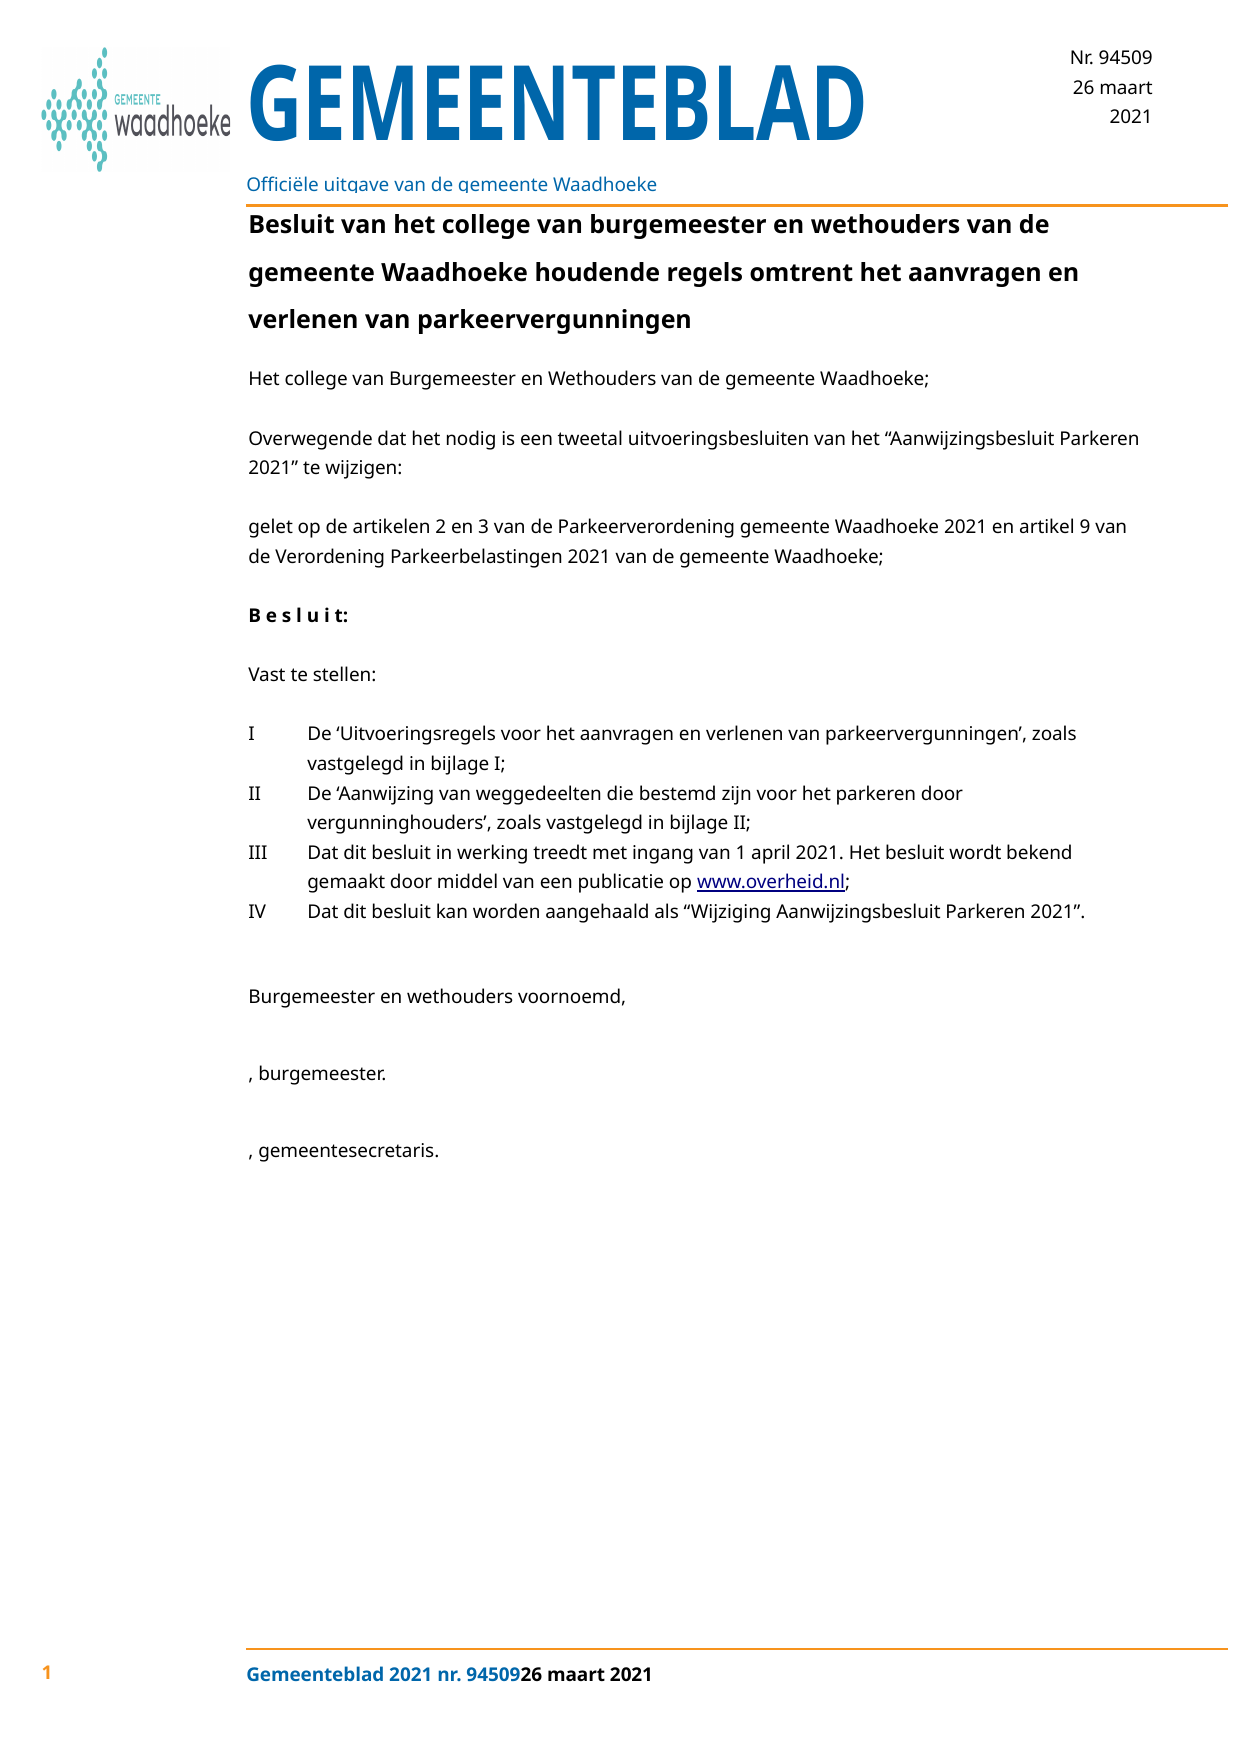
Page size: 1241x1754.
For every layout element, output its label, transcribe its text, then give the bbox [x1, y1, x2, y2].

text Vast te stellen: [248, 661, 1152, 687]
list Dat dit besluit in werking treedt met ingang van 1 april 2021. Het besluit wordt bekend gemaakt door middel van een publicatie op www.overheid.nl; [248, 839, 1152, 894]
list Dat dit besluit kan worden aangehaald als “Wijziging Aanwijzingsbesluit Parkeren 2021”. [248, 898, 1152, 924]
text , burgemeester. [248, 1060, 1152, 1086]
list De ‘Uitvoeringsregels voor het aanvragen en verlenen van parkeervergunningen’, zoals vastgelegd in bijlage I; [248, 721, 1152, 776]
text Burgemeester en wethouders voornoemd, [248, 983, 1152, 1009]
text gelet op de artikelen 2 en 3 van de Parkeerverordening gemeente Waadhoeke 2021 en artikel 9 van de Verordening Parkeerbelastingen 2021 van de gemeente Waadhoeke; [248, 513, 1152, 569]
text B e s l u i t: [248, 602, 1152, 628]
text Besluit van het college van burgemeester en wethouders van de gemeente Waadhoeke houdende regels omtrent het aanvragen en verlenen van parkeervergunningen [248, 207, 1152, 336]
text , gemeentesecretaris. [248, 1137, 1152, 1163]
text Het college van Burgemeester en Wethouders van de gemeente Waadhoeke; [248, 366, 1152, 391]
text Overwegende dat het nodig is een tweetal uitvoeringsbesluiten van het “Aanwijzingsbesluit Parkeren 2021” te wijzigen: [248, 425, 1152, 480]
list De ‘Aanwijzing van weggedeelten die bestemd zijn voor het parkeren door vergunninghouders’, zoals vastgelegd in bijlage II; [248, 780, 1152, 835]
picture [41, 47, 231, 172]
